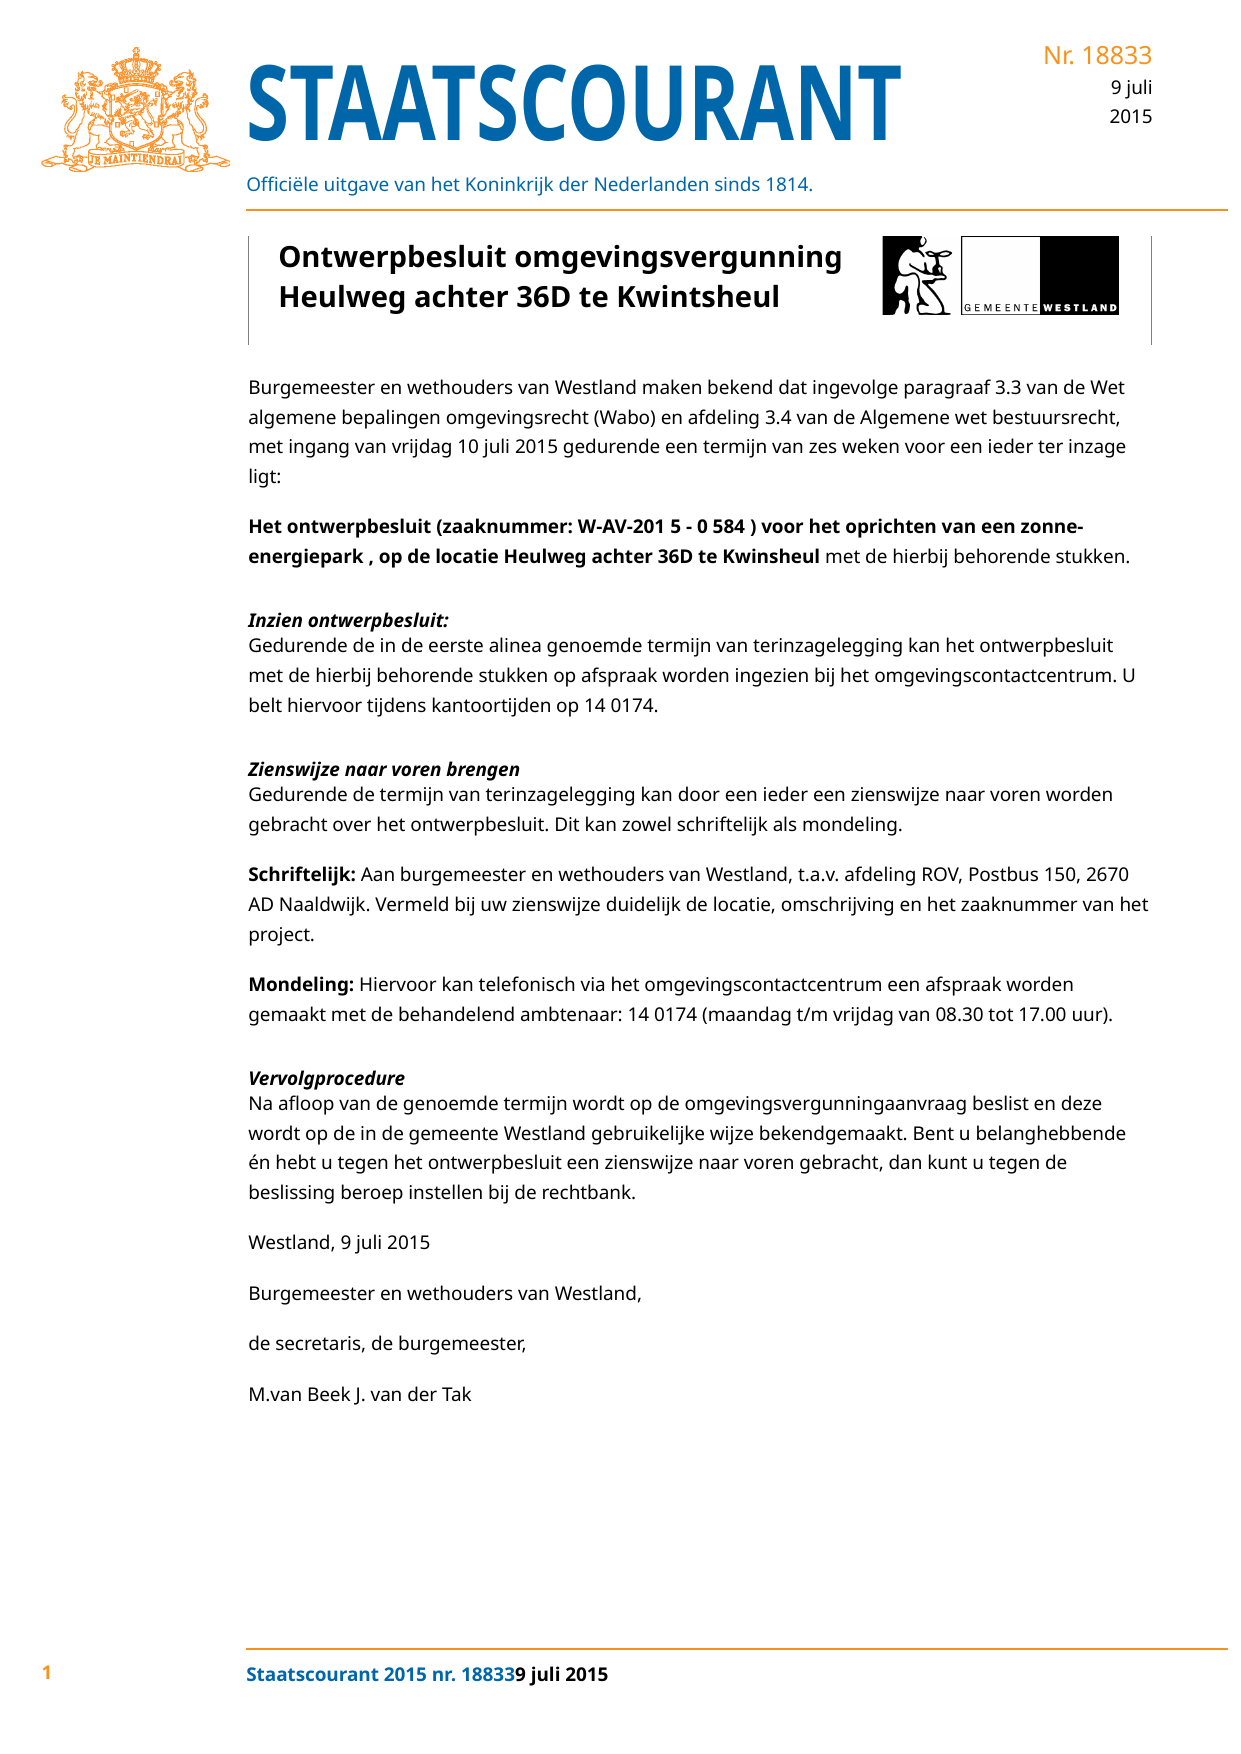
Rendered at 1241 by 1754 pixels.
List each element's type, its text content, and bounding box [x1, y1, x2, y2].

text Vervolgprocedure [248, 1065, 1152, 1090]
text Schriftelijk: Aan burgemeester en wethouders van Westland, t.a.v. afdeling ROV, Postbus 150, 2670 AD Naaldwijk. Vermeld bij uw zienswijze duidelijk de locatie, omschrijving en het zaaknummer van het project. [248, 862, 1152, 946]
text de secretaris, de burgemeester, [248, 1330, 1152, 1356]
text Gedurende de in de eerste alinea genoemde termijn van terinzagelegging kan het ontwerpbesluit met de hierbij behorende stukken op afspraak worden ingezien bij het omgevingscontactcentrum. U belt hiervoor tijdens kantoortijden op 14 0174. [248, 633, 1152, 718]
text Na afloop van de genoemde termijn wordt op de omgevingsvergunningaanvraag beslist en deze wordt op de in de gemeente Westland gebruikelijke wijze bekendgemaakt. Bent u belanghebbende én hebt u tegen het ontwerpbesluit een zienswijze naar voren gebracht, dan kunt u tegen de beslissing beroep instellen bij de rechtbank. [248, 1090, 1152, 1205]
text Burgemeester en wethouders van Westland maken bekend dat ingevolge paragraaf 3.3 van de Wet algemene bepalingen omgevingsrecht (Wabo) en afdeling 3.4 van de Algemene wet bestuursrecht, met ingang van vrijdag 10 juli 2015 gedurende een termijn van zes weken voor een ieder ter inzage ligt: [248, 374, 1152, 489]
text Mondeling: Hiervoor kan telefonisch via het omgevingscontactcentrum een afspraak worden gemaakt met de behandelend ambtenaar: 14 0174 (maandag t/m vrijdag van 08.30 tot 17.00 uur). [248, 971, 1152, 1026]
text Gedurende de termijn van terinzagelegging kan door een ieder een zienswijze naar voren worden gebracht over het ontwerpbesluit. Dit kan zowel schriftelijk als mondeling. [248, 782, 1152, 837]
text M.van Beek J. van der Tak [248, 1381, 1152, 1407]
table_header [850, 236, 1151, 345]
text Zienswijze naar voren brengen [248, 756, 1152, 782]
text Inzien ontwerpbesluit: [248, 607, 1152, 633]
table_header Ontwerpbesluit omgevingsvergunning Heulweg achter 36D te Kwintsheul [249, 236, 850, 345]
picture [41, 47, 231, 172]
picture [882, 236, 1119, 315]
text Het ontwerpbesluit (zaaknummer: W-AV-201 5 - 0 584 ) voor het oprichten van een zonne-energiepark , op de locatie Heulweg achter 36D te Kwinsheul met de hierbij behorende stukken. [248, 513, 1152, 569]
text Westland, 9 juli 2015 [248, 1229, 1152, 1255]
text Burgemeester en wethouders van Westland, [248, 1280, 1152, 1306]
